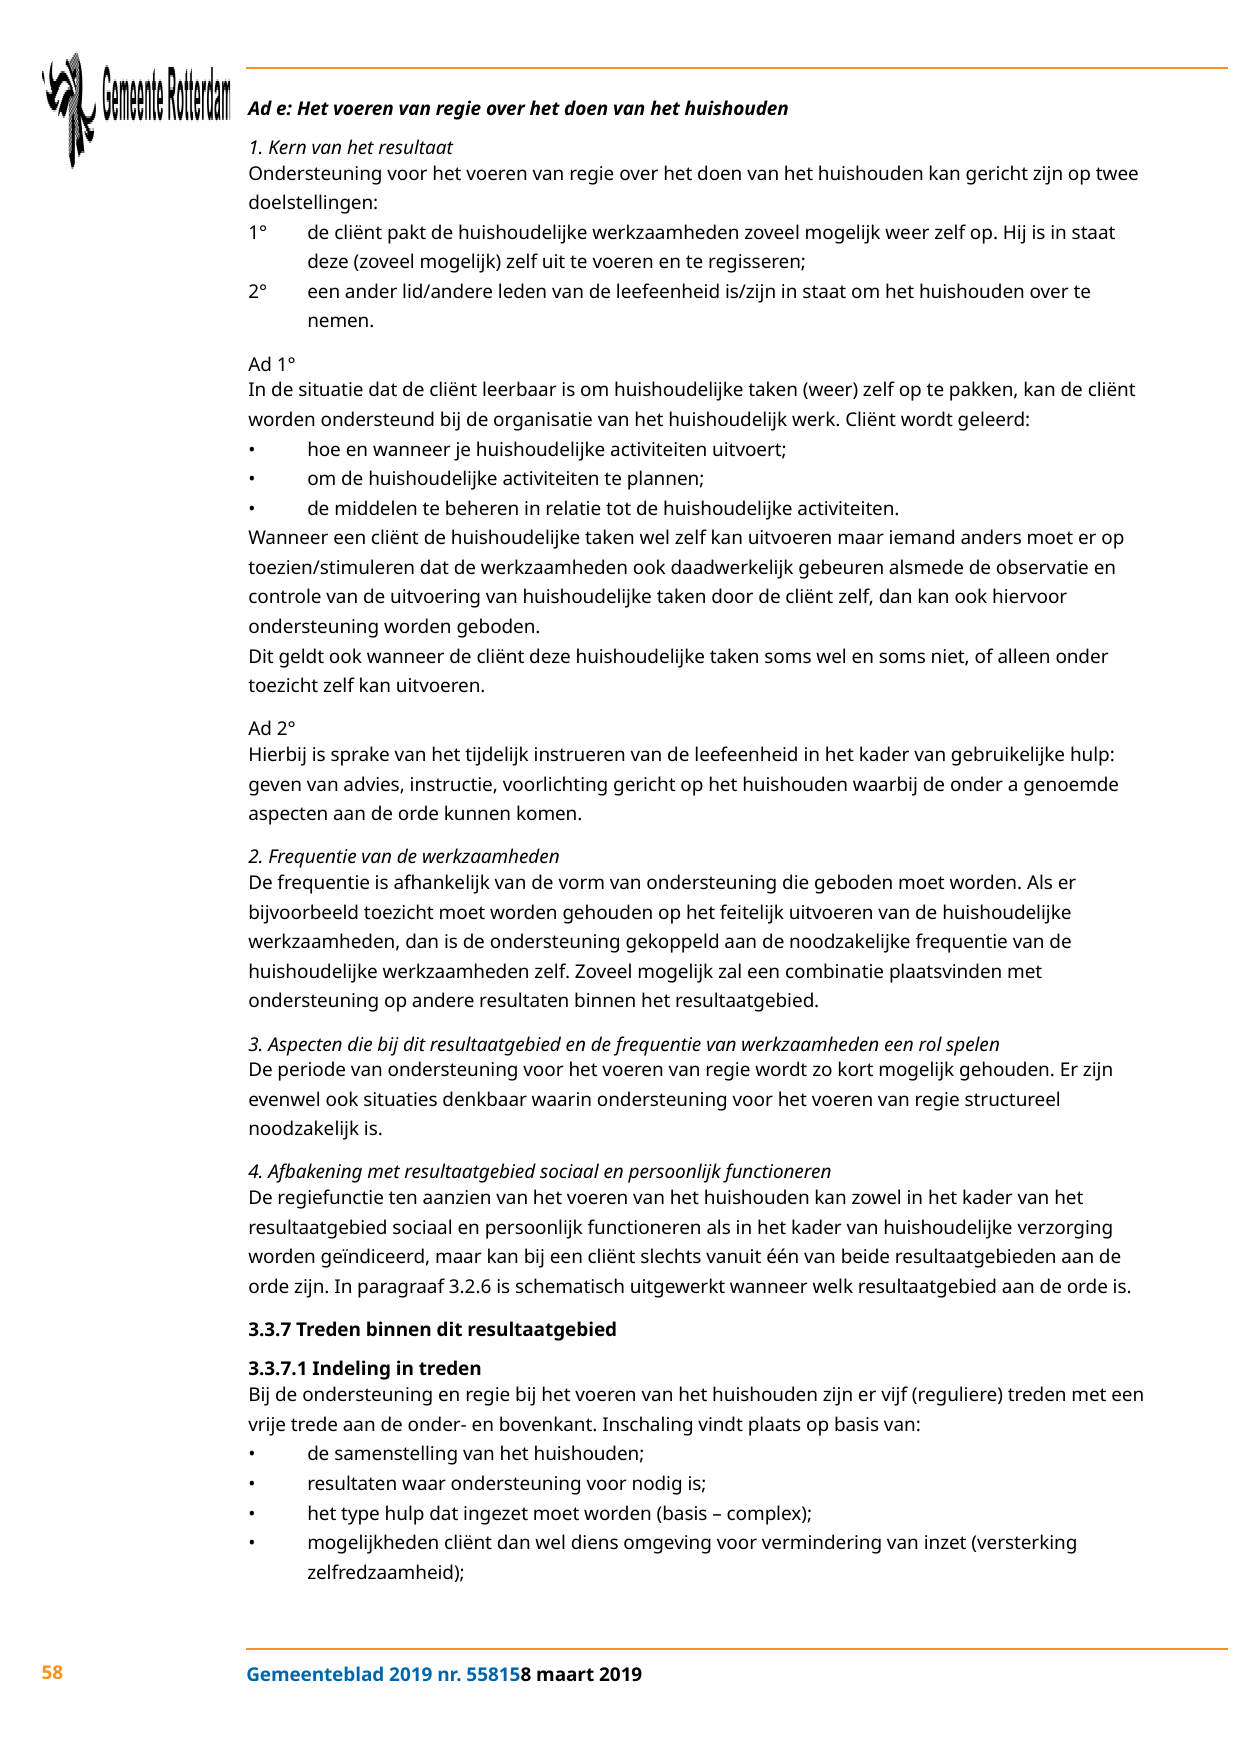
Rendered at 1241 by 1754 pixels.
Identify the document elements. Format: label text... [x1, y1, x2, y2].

text 4. Afbakening met resultaatgebied sociaal en persoonlijk functioneren [248, 1159, 1152, 1184]
text Ad 2° [248, 716, 1152, 741]
text De regiefunctie ten aanzien van het voeren van het huishouden kan zowel in het kader van het resultaatgebied sociaal en persoonlijk functioneren als in het kader van huishoudelijke verzorging worden geïndiceerd, maar kan bij een cliënt slechts vanuit één van beide resultaatgebieden aan de orde zijn. In paragraaf 3.2.6 is schematisch uitgewerkt wanneer welk resultaatgebied aan de orde is. [248, 1184, 1152, 1299]
list mogelijkheden cliënt dan wel diens omgeving voor vermindering van inzet (versterking zelfredzaamheid); [248, 1529, 1152, 1584]
text In de situatie dat de cliënt leerbaar is om huishoudelijke taken (weer) zelf op te pakken, kan de cliënt worden ondersteund bij de organisatie van het huishoudelijk werk. Cliënt wordt geleerd: [248, 377, 1152, 432]
text Ondersteuning voor het voeren van regie over het doen van het huishouden kan gericht zijn op twee doelstellingen: [248, 160, 1152, 215]
text 3.3.7 Treden binnen dit resultaatgebied [248, 1316, 1152, 1342]
list om de huishoudelijke activiteiten te plannen; [248, 465, 1152, 491]
text 3.3.7.1 Indeling in treden [248, 1356, 1152, 1381]
list het type hulp dat ingezet moet worden (basis – complex); [248, 1500, 1152, 1525]
text De frequentie is afhankelijk van de vorm van ondersteuning die geboden moet worden. Als er bijvoorbeeld toezicht moet worden gehouden op het feitelijk uitvoeren van de huishoudelijke werkzaamheden, dan is de ondersteuning gekoppeld aan de noodzakelijke frequentie van de huishoudelijke werkzaamheden zelf. Zoveel mogelijk zal een combinatie plaatsvinden met ondersteuning op andere resultaten binnen het resultaatgebied. [248, 869, 1152, 1013]
list een ander lid/andere leden van de leefeenheid is/zijn in staat om het huishouden over te nemen. [248, 278, 1152, 333]
list de cliënt pakt de huishoudelijke werkzaamheden zoveel mogelijk weer zelf op. Hij is in staat deze (zoveel mogelijk) zelf uit te voeren en te regisseren; [248, 219, 1152, 274]
text 3. Aspecten die bij dit resultaatgebied en de frequentie van werkzaamheden een rol spelen [248, 1031, 1152, 1056]
text Ad e: Het voeren van regie over het doen van het huishouden [248, 95, 1152, 121]
list hoe en wanneer je huishoudelijke activiteiten uitvoert; [248, 436, 1152, 461]
list de middelen te beheren in relatie tot de huishoudelijke activiteiten. [248, 495, 1152, 521]
picture [41, 47, 231, 172]
text Dit geldt ook wanneer de cliënt deze huishoudelijke taken soms wel en soms niet, of alleen onder toezicht zelf kan uitvoeren. [248, 643, 1152, 698]
list de samenstelling van het huishouden; [248, 1441, 1152, 1466]
text Wanneer een cliënt de huishoudelijke taken wel zelf kan uitvoeren maar iemand anders moet er op toezien/stimuleren dat de werkzaamheden ook daadwerkelijk gebeuren alsmede de observatie en controle van de uitvoering van huishoudelijke taken door de cliënt zelf, dan kan ook hiervoor ondersteuning worden geboden. [248, 524, 1152, 639]
text Ad 1° [248, 351, 1152, 377]
text 2. Frequentie van de werkzaamheden [248, 843, 1152, 869]
text Bij de ondersteuning en regie bij het voeren van het huishouden zijn er vijf (reguliere) treden met een vrije trede aan de onder- en bovenkant. Inschaling vindt plaats op basis van: [248, 1381, 1152, 1437]
text Hierbij is sprake van het tijdelijk instrueren van de leefeenheid in het kader van gebruikelijke hulp: geven van advies, instructie, voorlichting gericht op het huishouden waarbij de onder a genoemde aspecten aan de orde kunnen komen. [248, 741, 1152, 826]
list resultaten waar ondersteuning voor nodig is; [248, 1470, 1152, 1496]
text 1. Kern van het resultaat [248, 134, 1152, 160]
text De periode van ondersteuning voor het voeren van regie wordt zo kort mogelijk gehouden. Er zijn evenwel ook situaties denkbaar waarin ondersteuning voor het voeren van regie structureel noodzakelijk is. [248, 1056, 1152, 1141]
